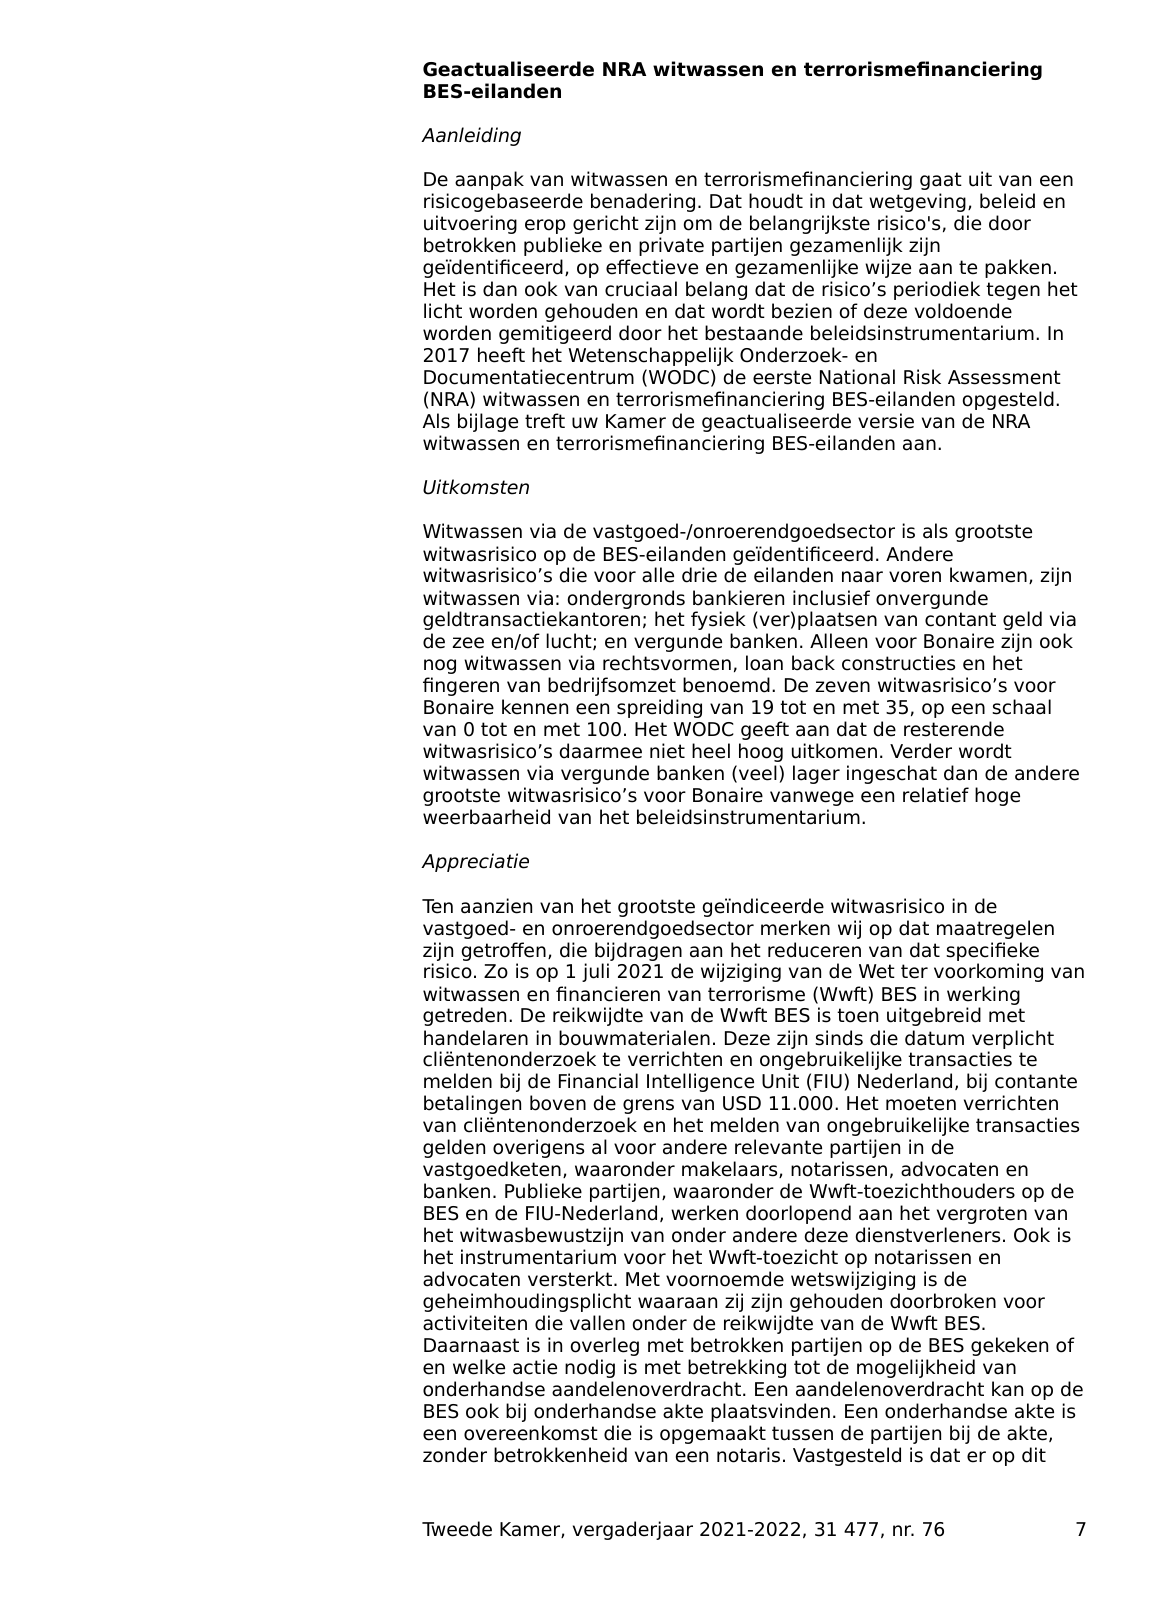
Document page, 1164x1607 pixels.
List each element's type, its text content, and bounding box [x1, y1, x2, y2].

text Daarnaast is in overleg met betrokken partijen op de BES gekeken of en welke actie nodig is met betrekking tot de mogelijkheid van onderhandse aandelenoverdracht. Een aandelenoverdracht kan op de BES ook bij onderhandse akte plaatsvinden. Een onderhandse akte is een overeenkomst die is opgemaakt tussen de partijen bij de akte, zonder betrokkenheid van een notaris. Vastgesteld is dat er op dit [422, 1335, 1087, 1467]
text Witwassen via de vastgoed-/onroerendgoedsector is als grootste witwasrisico op de BES-eilanden geïdentificeerd. Andere witwasrisico’s die voor alle drie de eilanden naar voren kwamen, zijn witwassen via: ondergronds bankieren inclusief onvergunde geldtransactiekantoren; het fysiek (ver)plaatsen van contant geld via de zee en/of lucht; en vergunde banken. Alleen voor Bonaire zijn ook nog witwassen via rechtsvormen, loan back constructies en het fingeren van bedrijfsomzet benoemd. De zeven witwasrisico’s voor Bonaire kennen een spreiding van 19 tot en met 35, op een schaal van 0 tot en met 100. Het WODC geeft aan dat de resterende witwasrisico’s daarmee niet heel hoog uitkomen. Verder wordt witwassen via vergunde banken (veel) lager ingeschat dan de andere grootste witwasrisico’s voor Bonaire vanwege een relatief hoge weerbaarheid van het beleidsinstrumentarium. [422, 521, 1087, 829]
text De aanpak van witwassen en terrorismefinanciering gaat uit van een risicogebaseerde benadering. Dat houdt in dat wetgeving, beleid en uitvoering erop gericht zijn om de belangrijkste risico's, die door betrokken publieke en private partijen gezamenlijk zijn geïdentificeerd, op effectieve en gezamenlijke wijze aan te pakken. Het is dan ook van cruciaal belang dat de risico’s periodiek tegen het licht worden gehouden en dat wordt bezien of deze voldoende worden gemitigeerd door het bestaande beleidsinstrumentarium. In 2017 heeft het Wetenschappelijk Onderzoek- en Documentatiecentrum (WODC) de eerste National Risk Assessment (NRA) witwassen en terrorismefinanciering BES-eilanden opgesteld. Als bijlage treft uw Kamer de geactualiseerde versie van de NRA witwassen en terrorismefinanciering BES-eilanden aan. [422, 169, 1087, 455]
subtitle Appreciatie [422, 851, 1087, 873]
text Ten aanzien van het grootste geïndiceerde witwasrisico in de vastgoed- en onroerendgoedsector merken wij op dat maatregelen zijn getroffen, die bijdragen aan het reduceren van dat specifieke risico. Zo is op 1 juli 2021 de wijziging van de Wet ter voorkoming van witwassen en financieren van terrorisme (Wwft) BES in werking getreden. De reikwijdte van de Wwft BES is toen uitgebreid met handelaren in bouwmaterialen. Deze zijn sinds die datum verplicht cliëntenonderzoek te verrichten en ongebruikelijke transacties te melden bij de Financial Intelligence Unit (FIU) Nederland, bij contante betalingen boven de grens van USD 11.000. Het moeten verrichten van cliëntenonderzoek en het melden van ongebruikelijke transacties gelden overigens al voor andere relevante partijen in de vastgoedketen, waaronder makelaars, notarissen, advocaten en banken. Publieke partijen, waaronder de Wwft-toezichthouders op de BES en de FIU-Nederland, werken doorlopend aan het vergroten van het witwasbewustzijn van onder andere deze dienstverleners. Ook is het instrumentarium voor het Wwft-toezicht op notarissen en advocaten versterkt. Met voornoemde wetswijziging is de geheimhoudingsplicht waaraan zij zijn gehouden doorbroken voor activiteiten die vallen onder de reikwijdte van de Wwft BES. [422, 896, 1087, 1335]
subtitle Aanleiding [422, 125, 1087, 147]
subtitle Uitkomsten [422, 477, 1087, 499]
subtitle Geactualiseerde NRA witwassen en terrorismefinanciering BES-eilanden [422, 59, 1087, 103]
